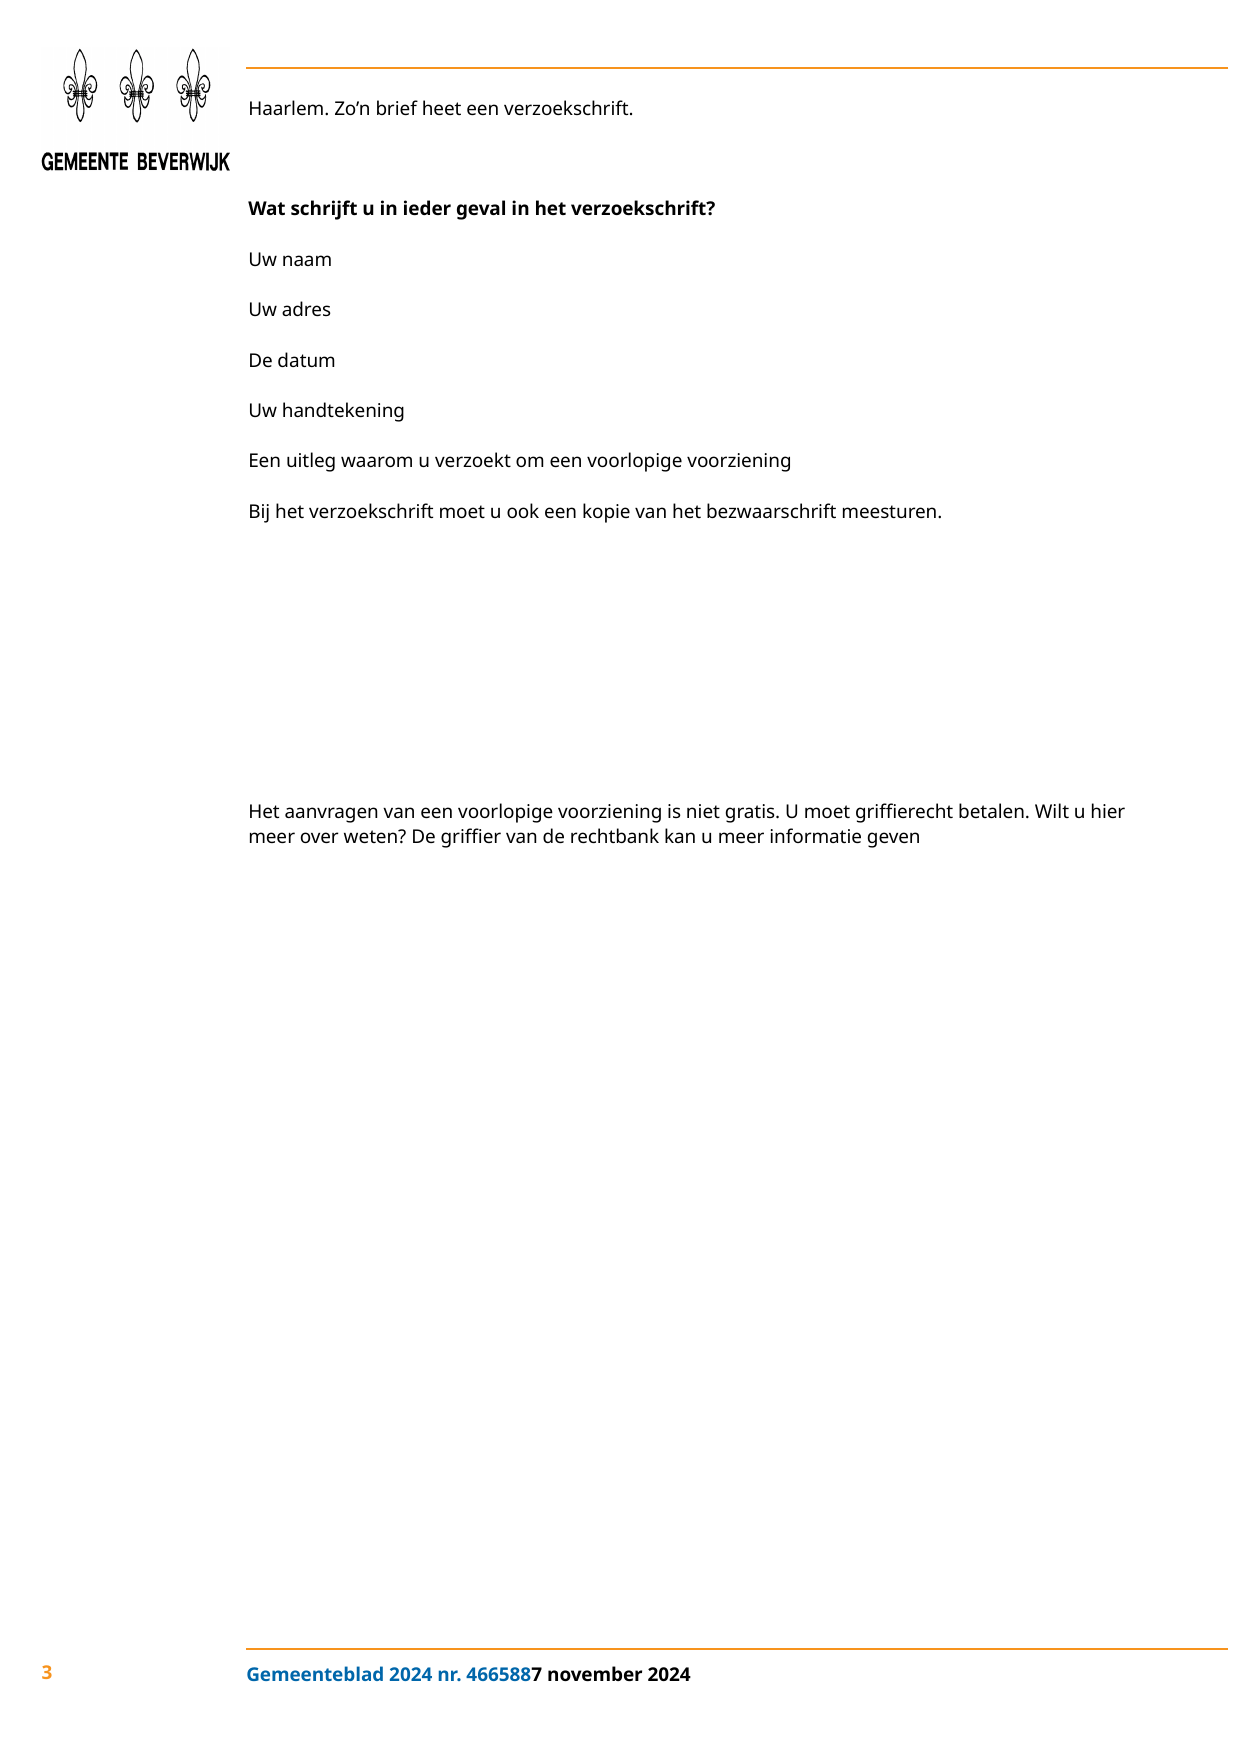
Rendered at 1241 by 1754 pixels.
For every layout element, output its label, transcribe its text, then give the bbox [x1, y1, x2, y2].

text Bij het verzoekschrift moet u ook een kopie van het bezwaarschrift meesturen. [248, 498, 1152, 524]
text Het aanvragen van een voorlopige voorziening is niet gratis. U moet griffierecht betalen. Wilt u hier meer over weten? De griffier van de rechtbank kan u meer informatie geven [248, 798, 1152, 849]
text Uw handtekening [248, 397, 1152, 423]
picture [41, 47, 231, 172]
text Een uitleg waarom u verzoekt om een voorlopige voorziening [248, 448, 1152, 473]
text Haarlem. Zo’n brief heet een verzoekschrift. [248, 95, 1152, 121]
text Wat schrijft u in ieder geval in het verzoekschrift? [248, 196, 1152, 221]
text Uw naam [248, 246, 1152, 272]
text Uw adres [248, 296, 1152, 322]
text De datum [248, 347, 1152, 373]
